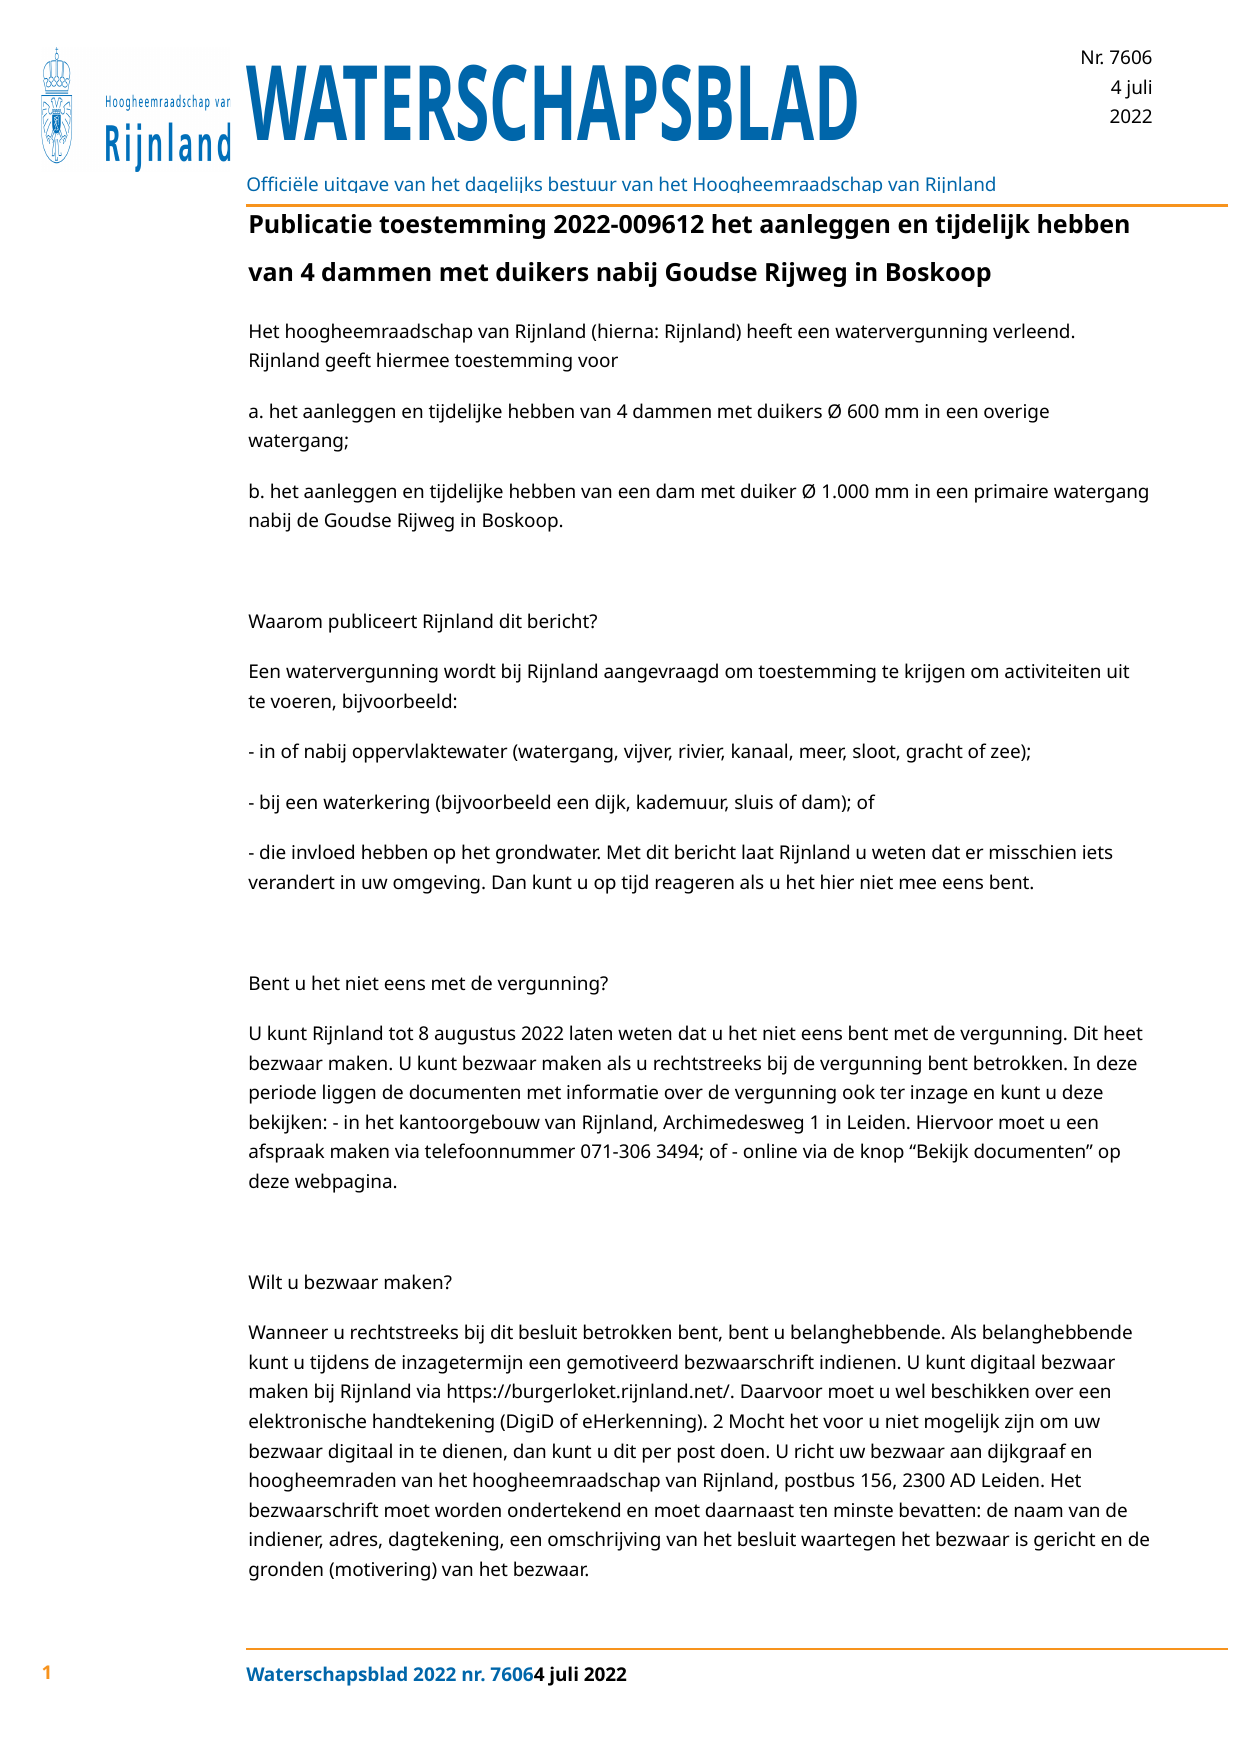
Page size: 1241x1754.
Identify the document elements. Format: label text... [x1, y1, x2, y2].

text b. het aanleggen en tijdelijke hebben van een dam met duiker Ø 1.000 mm in een primaire watergang nabij de Goudse Rijweg in Boskoop. [248, 478, 1152, 533]
text - bij een waterkering (bijvoorbeeld een dijk, kademuur, sluis of dam); of [248, 789, 1152, 815]
text Waarom publiceert Rijnland dit bericht? [248, 608, 1152, 634]
text U kunt Rijnland tot 8 augustus 2022 laten weten dat u het niet eens bent met de vergunning. Dit heet bezwaar maken. U kunt bezwaar maken als u rechtstreeks bij de vergunning bent betrokken. In deze periode liggen de documenten met informatie over de vergunning ook ter inzage en kunt u deze bekijken: - in het kantoorgebouw van Rijnland, Archimedesweg 1 in Leiden. Hiervoor moet u een afspraak maken via telefoonnummer 071-306 3494; of - online via de knop “Bekijk documenten” op deze webpagina. [248, 1020, 1152, 1194]
text - die invloed hebben op het grondwater. Met dit bericht laat Rijnland u weten dat er misschien iets verandert in uw omgeving. Dan kunt u op tijd reageren als u het hier niet mee eens bent. [248, 839, 1152, 895]
text a. het aanleggen en tijdelijke hebben van 4 dammen met duikers Ø 600 mm in een overige watergang; [248, 398, 1152, 453]
text Het hoogheemraadschap van Rijnland (hierna: Rijnland) heeft een watervergunning verleend. Rijnland geeft hiermee toestemming voor [248, 318, 1152, 373]
text Wanneer u rechtstreeks bij dit besluit betrokken bent, bent u belanghebbende. Als belanghebbende kunt u tijdens de inzagetermijn een gemotiveerd bezwaarschrift indienen. U kunt digitaal bezwaar maken bij Rijnland via https://burgerloket.rijnland.net/. Daarvoor moet u wel beschikken over een elektronische handtekening (DigiD of eHerkenning). 2 Mocht het voor u niet mogelijk zijn om uw bezwaar digitaal in te dienen, dan kunt u dit per post doen. U richt uw bezwaar aan dijkgraaf en hoogheemraden van het hoogheemraadschap van Rijnland, postbus 156, 2300 AD Leiden. Het bezwaarschrift moet worden ondertekend en moet daarnaast ten minste bevatten: de naam van de indiener, adres, dagtekening, een omschrijving van het besluit waartegen het bezwaar is gericht en de gronden (motivering) van het bezwaar. [248, 1319, 1152, 1582]
text - in of nabij oppervlaktewater (watergang, vijver, rivier, kanaal, meer, sloot, gracht of zee); [248, 739, 1152, 764]
picture [41, 47, 231, 172]
text Publicatie toestemming 2022-009612 het aanleggen en tijdelijk hebben van 4 dammen met duikers nabij Goudse Rijweg in Boskoop [248, 207, 1152, 288]
text Een watervergunning wordt bij Rijnland aangevraagd om toestemming te krijgen om activiteiten uit te voeren, bijvoorbeeld: [248, 659, 1152, 714]
text Wilt u bezwaar maken? [248, 1269, 1152, 1295]
text Bent u het niet eens met de vergunning? [248, 970, 1152, 996]
